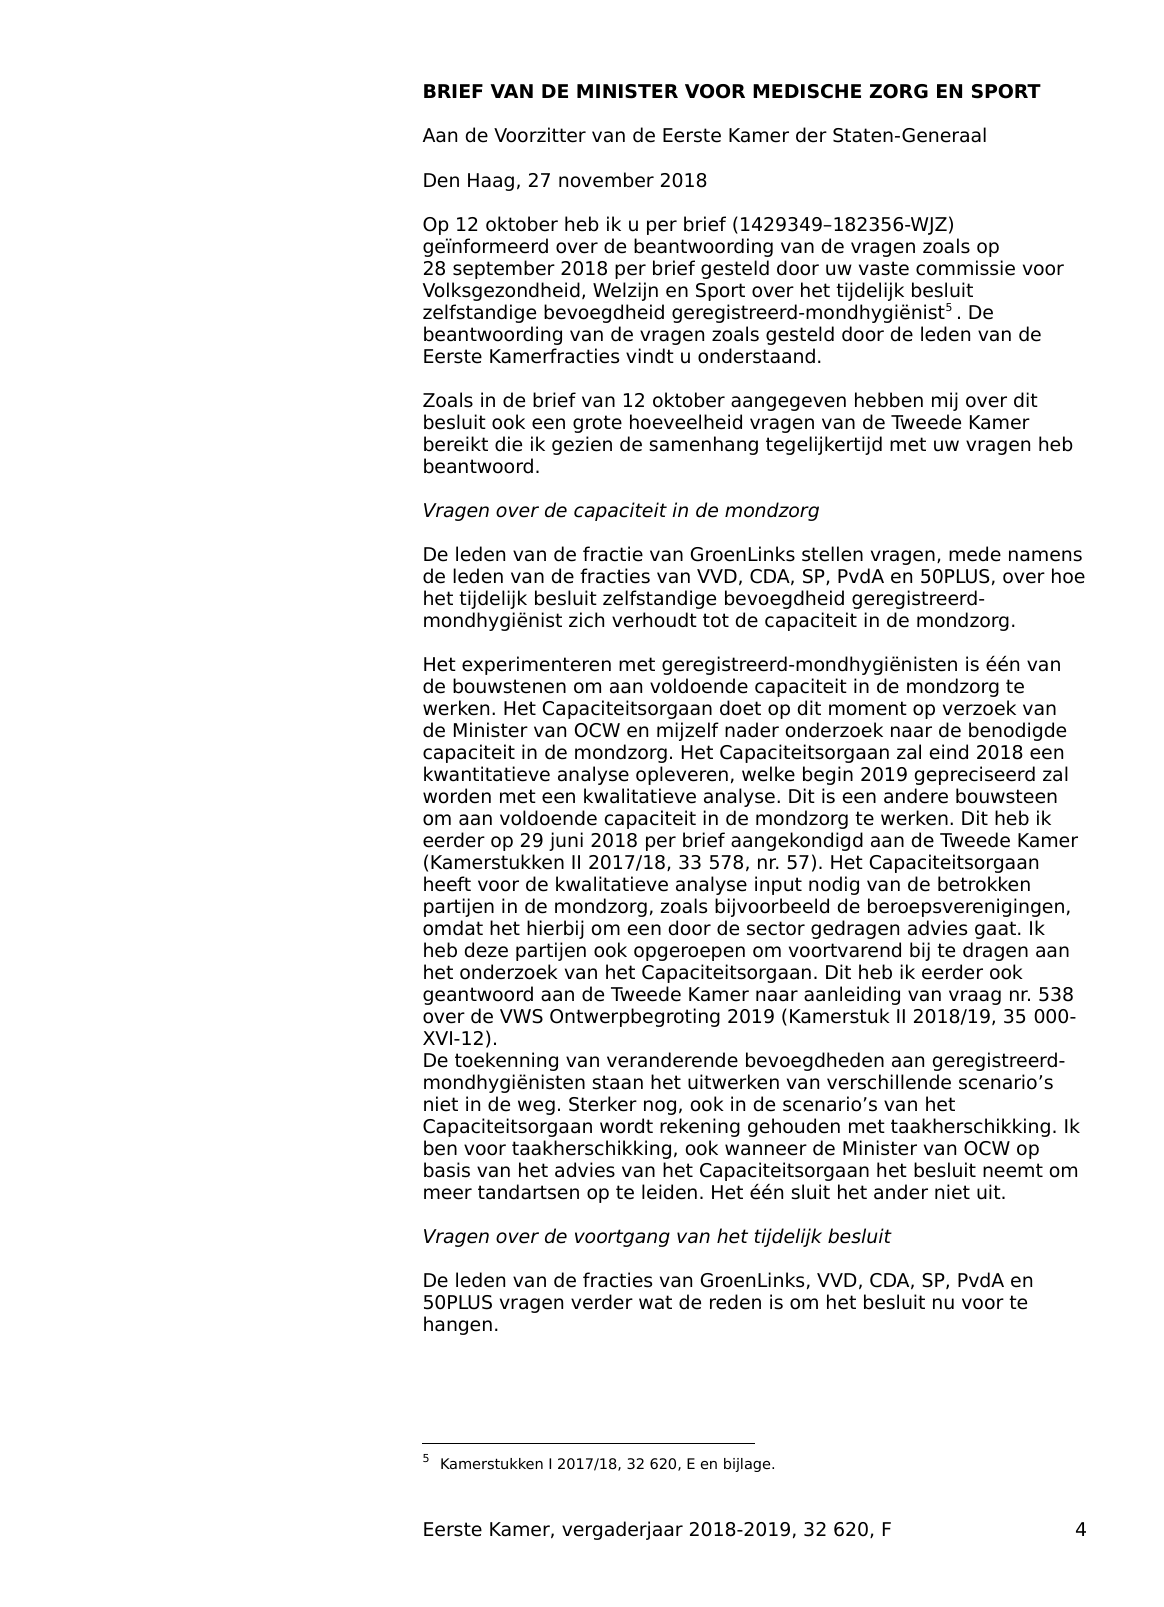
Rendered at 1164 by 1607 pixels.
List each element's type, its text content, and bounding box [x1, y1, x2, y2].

text Aan de Voorzitter van de Eerste Kamer der Staten-Generaal [422, 125, 1087, 147]
text De leden van de fractie van GroenLinks stellen vragen, mede namens de leden van de fracties van VVD, CDA, SP, PvdA en 50PLUS, over hoe het tijdelijk besluit zelfstandige bevoegdheid geregistreerd-mondhygiënist zich verhoudt tot de capaciteit in de mondzorg. [422, 544, 1087, 632]
text Zoals in de brief van 12 oktober aangegeven hebben mij over dit besluit ook een grote hoeveelheid vragen van de Tweede Kamer bereikt die ik gezien de samenhang tegelijkertijd met uw vragen heb beantwoord. [422, 390, 1087, 478]
text Den Haag, 27 november 2018 [422, 169, 1087, 192]
subtitle Vragen over de capaciteit in de mondzorg [422, 500, 1087, 522]
text De leden van de fracties van GroenLinks, VVD, CDA, SP, PvdA en 50PLUS vragen verder wat de reden is om het besluit nu voor te hangen. [422, 1270, 1087, 1336]
text Het experimenteren met geregistreerd-mondhygiënisten is één van de bouwstenen om aan voldoende capaciteit in de mondzorg te werken. Het Capaciteitsorgaan doet op dit moment op verzoek van de Minister van OCW en mijzelf nader onderzoek naar de benodigde capaciteit in de mondzorg. Het Capaciteitsorgaan zal eind 2018 een kwantitatieve analyse opleveren, welke begin 2019 gepreciseerd zal worden met een kwalitatieve analyse. Dit is een andere bouwsteen om aan voldoende capaciteit in de mondzorg te werken. Dit heb ik eerder op 29 juni 2018 per brief aangekondigd aan de Tweede Kamer (Kamerstukken II 2017/18, 33 578, nr. 57). Het Capaciteitsorgaan heeft voor de kwalitatieve analyse input nodig van de betrokken partijen in de mondzorg, zoals bijvoorbeeld de beroepsverenigingen, omdat het hierbij om een door de sector gedragen advies gaat. Ik heb deze partijen ook opgeroepen om voortvarend bij te dragen aan het onderzoek van het Capaciteitsorgaan. Dit heb ik eerder ook geantwoord aan de Tweede Kamer naar aanleiding van vraag nr. 538 over de VWS Ontwerpbegroting 2019 (Kamerstuk II 2018/19, 35 000-XVI-12). [422, 654, 1087, 1050]
subtitle BRIEF VAN DE MINISTER VOOR MEDISCHE ZORG EN SPORT [422, 81, 1087, 103]
text De toekenning van veranderende bevoegdheden aan geregistreerd-mondhygiënisten staan het uitwerken van verschillende scenario’s niet in de weg. Sterker nog, ook in de scenario’s van het Capaciteitsorgaan wordt rekening gehouden met taakherschikking. Ik ben voor taakherschikking, ook wanneer de Minister van OCW op basis van het advies van het Capaciteitsorgaan het besluit neemt om meer tandartsen op te leiden. Het één sluit het ander niet uit. [422, 1050, 1087, 1204]
text Op 12 oktober heb ik u per brief (1429349–182356-WJZ) geïnformeerd over de beantwoording van de vragen zoals op 28 september 2018 per brief gesteld door uw vaste commissie voor Volksgezondheid, Welzijn en Sport over het tijdelijk besluit zelfstandige bevoegdheid geregistreerd-mondhygiënist. De beantwoording van de vragen zoals gesteld door de leden van de Eerste Kamerfracties vindt u onderstaand. [422, 214, 1087, 368]
subtitle Vragen over de voortgang van het tijdelijk besluit [422, 1226, 1087, 1248]
text Kamerstukken I 2017/18, 32 620, E en bijlage. [422, 1452, 1087, 1474]
